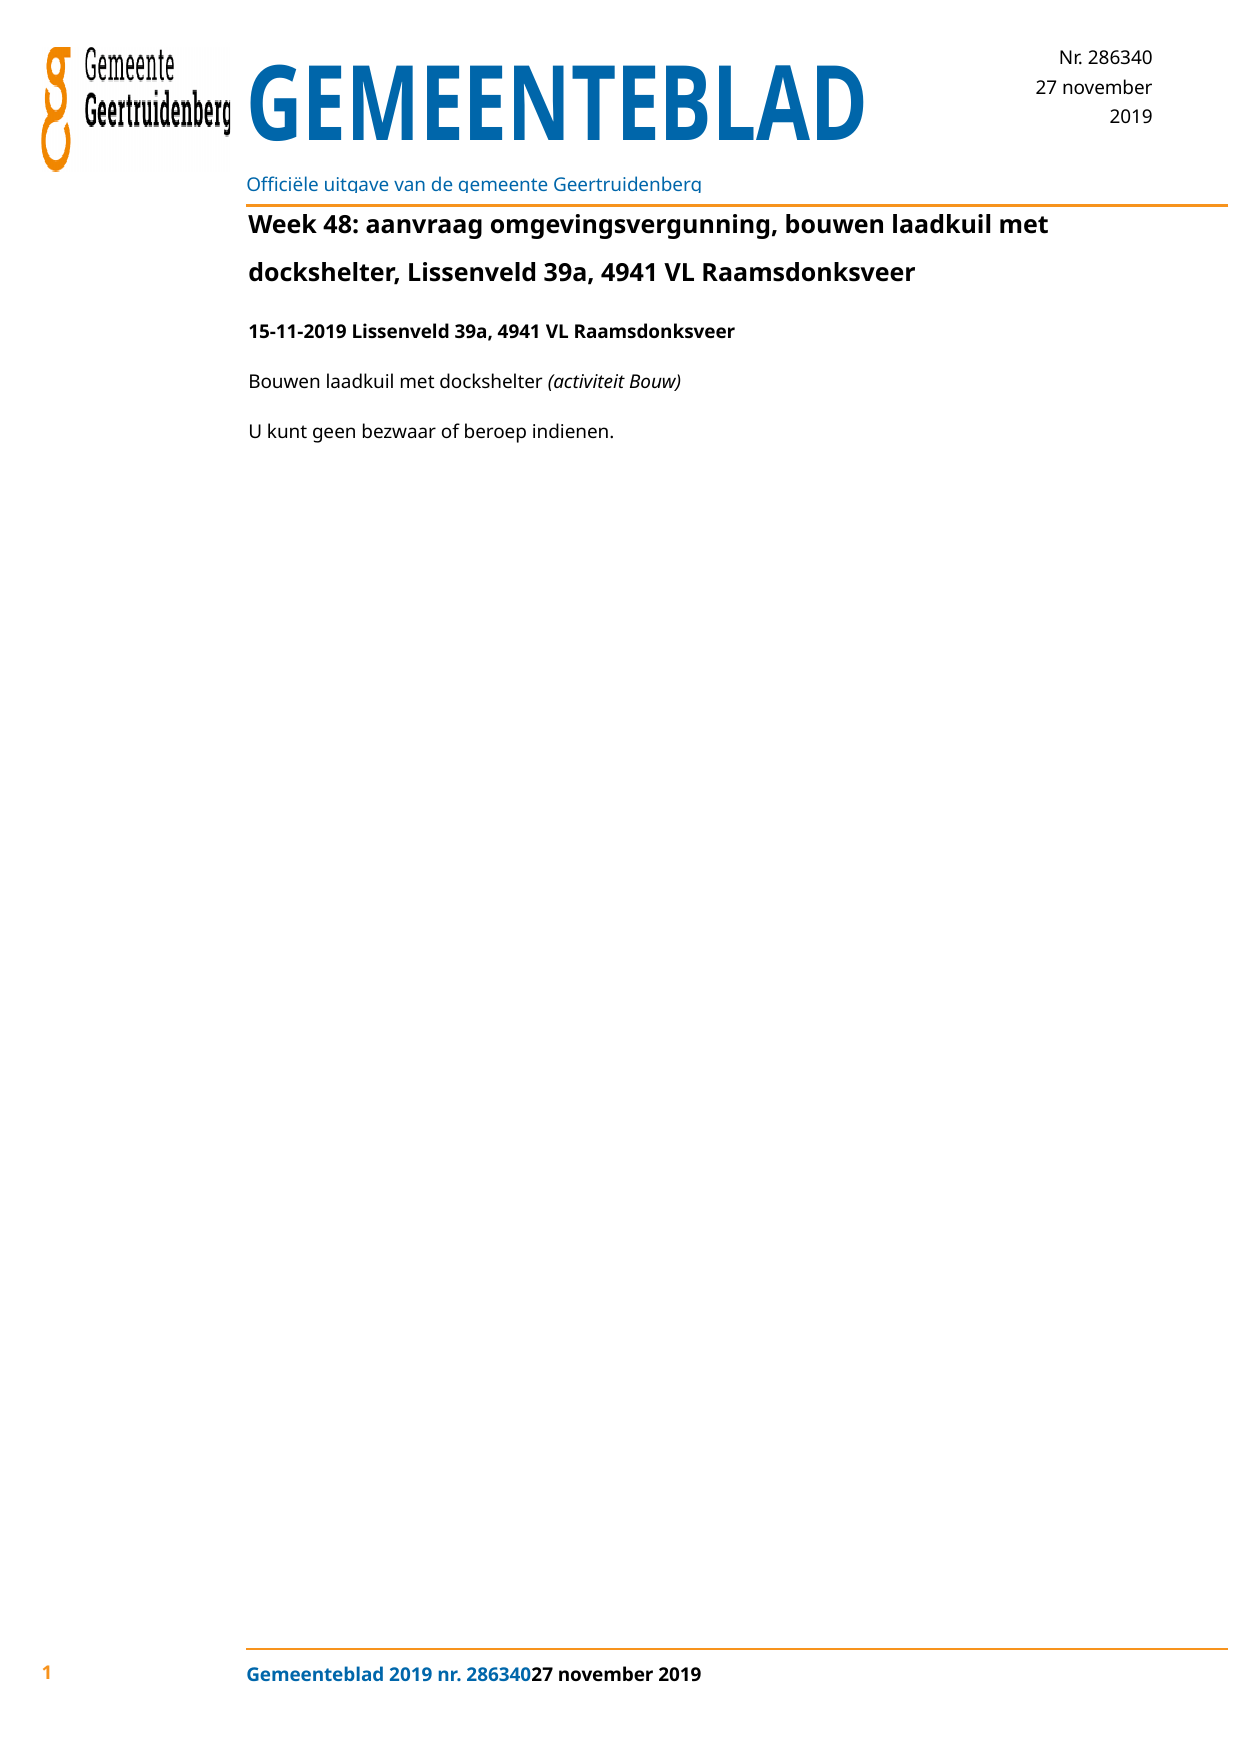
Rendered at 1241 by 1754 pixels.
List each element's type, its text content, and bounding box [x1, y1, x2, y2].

text U kunt geen bezwaar of beroep indienen. [248, 419, 1152, 444]
text Bouwen laadkuil met dockshelter (activiteit Bouw) [248, 368, 1152, 394]
text 15-11-2019 Lissenveld 39a, 4941 VL Raamsdonksveer [248, 318, 1152, 344]
text Week 48: aanvraag omgevingsvergunning, bouwen laadkuil met dockshelter, Lissenveld 39a, 4941 VL Raamsdonksveer [248, 207, 1152, 288]
picture [41, 47, 231, 172]
